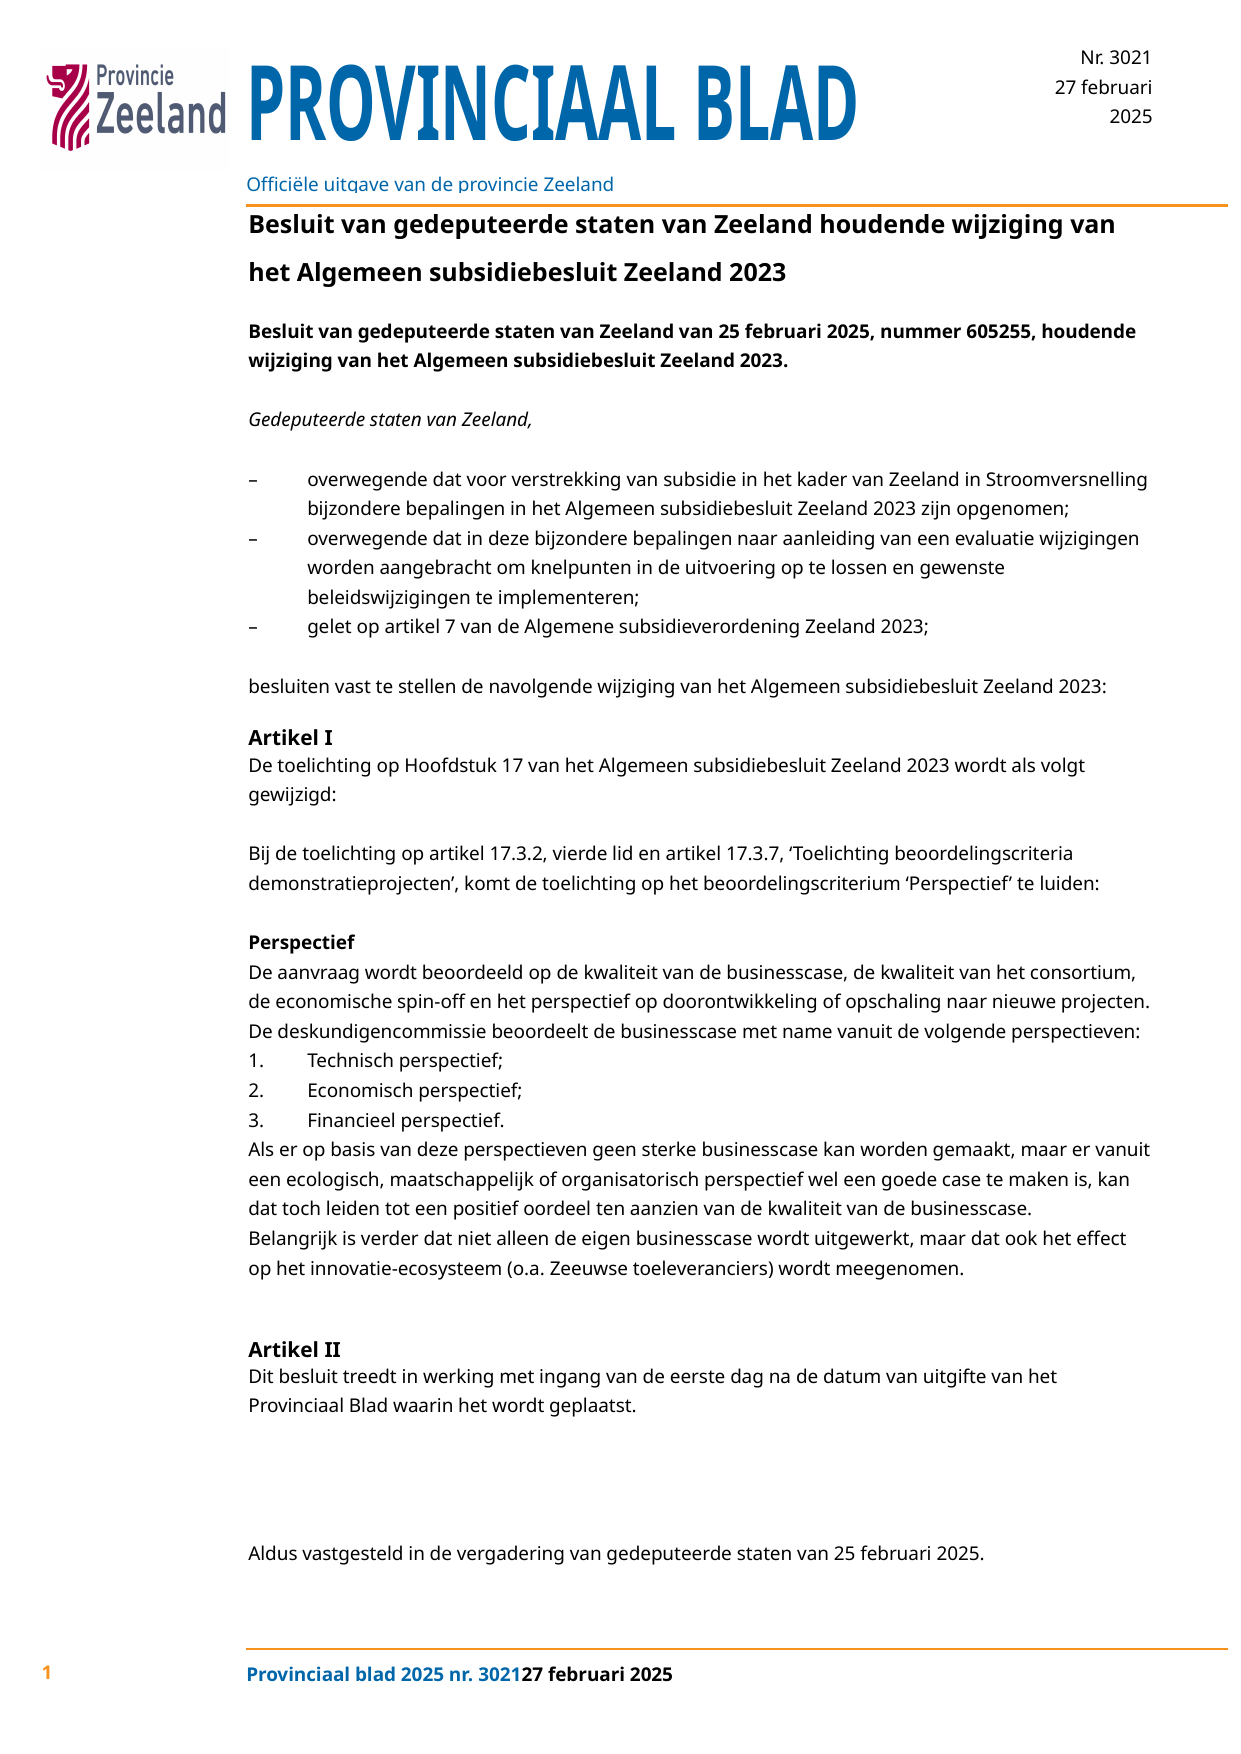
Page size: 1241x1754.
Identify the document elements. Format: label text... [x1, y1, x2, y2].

text Artikel II [248, 1335, 1152, 1363]
picture [41, 47, 231, 172]
text besluiten vast te stellen de navolgende wijziging van het Algemeen subsidiebesluit Zeeland 2023: [248, 673, 1152, 699]
text Belangrijk is verder dat niet alleen de eigen businesscase wordt uitgewerkt, maar dat ook het effect op het innovatie-ecosysteem (o.a. Zeeuwse toeleveranciers) wordt meegenomen. [248, 1225, 1152, 1280]
text Gedeputeerde staten van Zeeland, [248, 407, 1152, 432]
text De deskundigencommissie beoordeelt de businesscase met name vanuit de volgende perspectieven: [248, 1018, 1152, 1044]
text Artikel I [248, 723, 1152, 752]
list Technisch perspectief; [248, 1048, 1152, 1073]
text Als er op basis van deze perspectieven geen sterke businesscase kan worden gemaakt, maar er vanuit een ecologisch, maatschappelijk of organisatorisch perspectief wel een goede case te maken is, kan dat toch leiden tot een positief oordeel ten aanzien van de kwaliteit van de businesscase. [248, 1136, 1152, 1221]
list Economisch perspectief; [248, 1077, 1152, 1103]
text Besluit van gedeputeerde staten van Zeeland van 25 februari 2025, nummer 605255, houdende wijziging van het Algemeen subsidiebesluit Zeeland 2023. [248, 318, 1152, 373]
text Aldus vastgesteld in de vergadering van gedeputeerde staten van 25 februari 2025. [248, 1541, 1152, 1566]
text Bij de toelichting op artikel 17.3.2, vierde lid en artikel 17.3.7, ‘Toelichting beoordelingscriteria demonstratieprojecten’, komt de toelichting op het beoordelingscriterium ‘Perspectief’ te luiden: [248, 841, 1152, 896]
list overwegende dat voor verstrekking van subsidie in het kader van Zeeland in Stroomversnelling bijzondere bepalingen in het Algemeen subsidiebesluit Zeeland 2023 zijn opgenomen; [248, 466, 1152, 521]
text Besluit van gedeputeerde staten van Zeeland houdende wijziging van het Algemeen subsidiebesluit Zeeland 2023 [248, 207, 1152, 288]
text Dit besluit treedt in werking met ingang van de eerste dag na de datum van uitgifte van het Provinciaal Blad waarin het wordt geplaatst. [248, 1363, 1152, 1418]
list Financieel perspectief. [248, 1107, 1152, 1132]
text De toelichting op Hoofdstuk 17 van het Algemeen subsidiebesluit Zeeland 2023 wordt als volgt gewijzigd: [248, 752, 1152, 807]
text De aanvraag wordt beoordeeld op de kwaliteit van de businesscase, de kwaliteit van het consortium, de economische spin-off en het perspectief op doorontwikkeling of opschaling naar nieuwe projecten. [248, 959, 1152, 1014]
list gelet op artikel 7 van de Algemene subsidieverordening Zeeland 2023; [248, 614, 1152, 639]
list overwegende dat in deze bijzondere bepalingen naar aanleiding van een evaluatie wijzigingen worden aangebracht om knelpunten in de uitvoering op te lossen en gewenste beleidswijzigingen te implementeren; [248, 525, 1152, 610]
text Perspectief [248, 929, 1152, 955]
